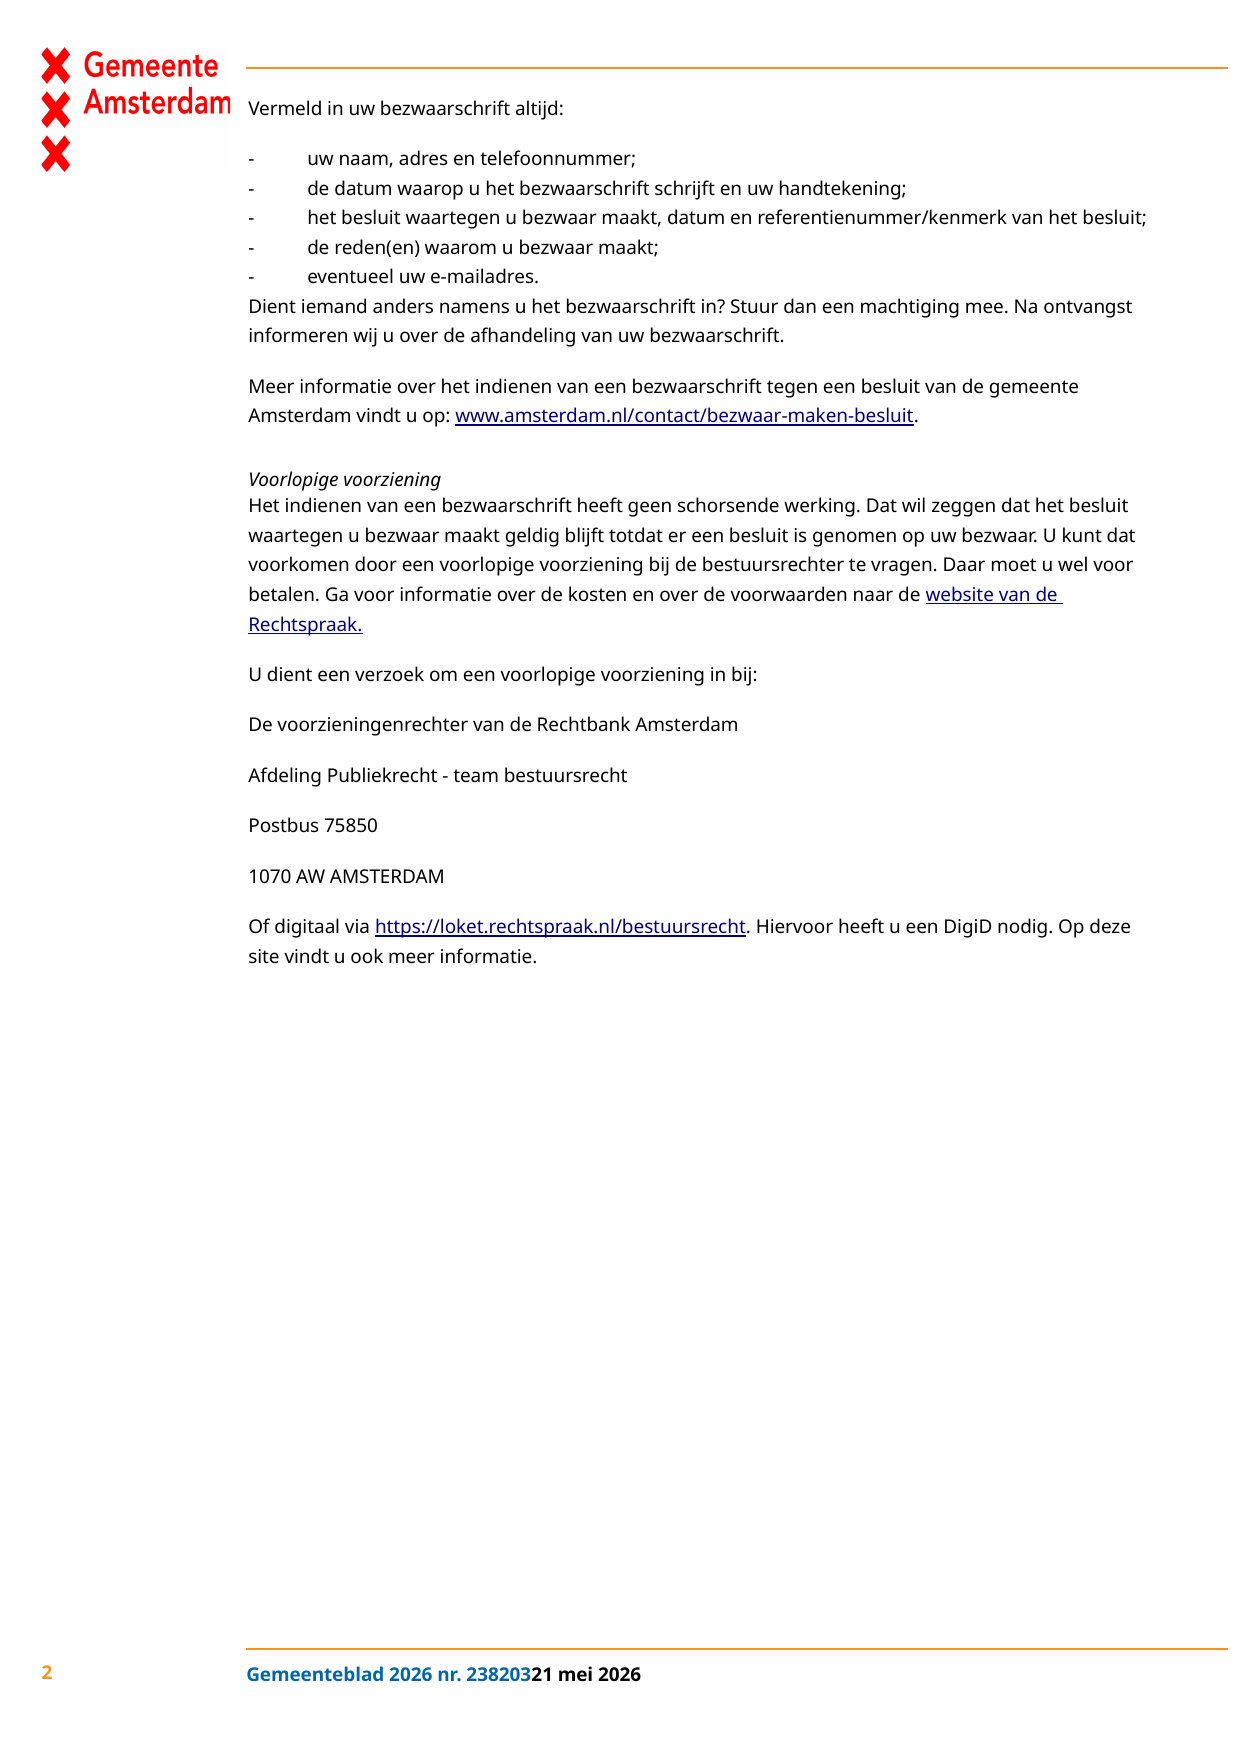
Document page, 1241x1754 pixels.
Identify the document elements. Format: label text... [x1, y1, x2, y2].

text 1070 AW AMSTERDAM [248, 863, 1152, 888]
list eventueel uw e-mailadres. [248, 263, 1152, 289]
list de datum waarop u het bezwaarschrift schrijft en uw handtekening; [248, 175, 1152, 201]
text Postbus 75850 [248, 812, 1152, 838]
text Vermeld in uw bezwaarschrift altijd: [248, 95, 1152, 121]
list uw naam, adres en telefoonnummer; [248, 145, 1152, 171]
text U dient een verzoek om een voorlopige voorziening in bij: [248, 661, 1152, 687]
list het besluit waartegen u bezwaar maakt, datum en referentienummer/kenmerk van het besluit; [248, 204, 1152, 230]
text Het indienen van een bezwaarschrift heeft geen schorsende werking. Dat wil zeggen dat het besluit waartegen u bezwaar maakt geldig blijft totdat er een besluit is genomen op uw bezwaar. U kunt dat voorkomen door een voorlopige voorziening bij de bestuursrechter te vragen. Daar moet u wel voor betalen. Ga voor informatie over de kosten en over de voorwaarden naar de website van de Rechtspraak. [248, 492, 1152, 636]
text Dient iemand anders namens u het bezwaarschrift in? Stuur dan een machtiging mee. Na ontvangst informeren wij u over de afhandeling van uw bezwaarschrift. [248, 293, 1152, 348]
text Meer informatie over het indienen van een bezwaarschrift tegen een besluit van de gemeente Amsterdam vindt u op: www.amsterdam.nl/contact/bezwaar-maken-besluit. [248, 373, 1152, 428]
text Of digitaal via https://loket.rechtspraak.nl/bestuursrecht. Hiervoor heeft u een DigiD nodig. Op deze site vindt u ook meer informatie. [248, 913, 1152, 968]
text Voorlopige voorziening [248, 467, 1152, 492]
text De voorzieningenrechter van de Rechtbank Amsterdam [248, 712, 1152, 737]
picture [41, 47, 231, 172]
list de reden(en) waarom u bezwaar maakt; [248, 234, 1152, 260]
text Afdeling Publiekrecht - team bestuursrecht [248, 762, 1152, 788]
